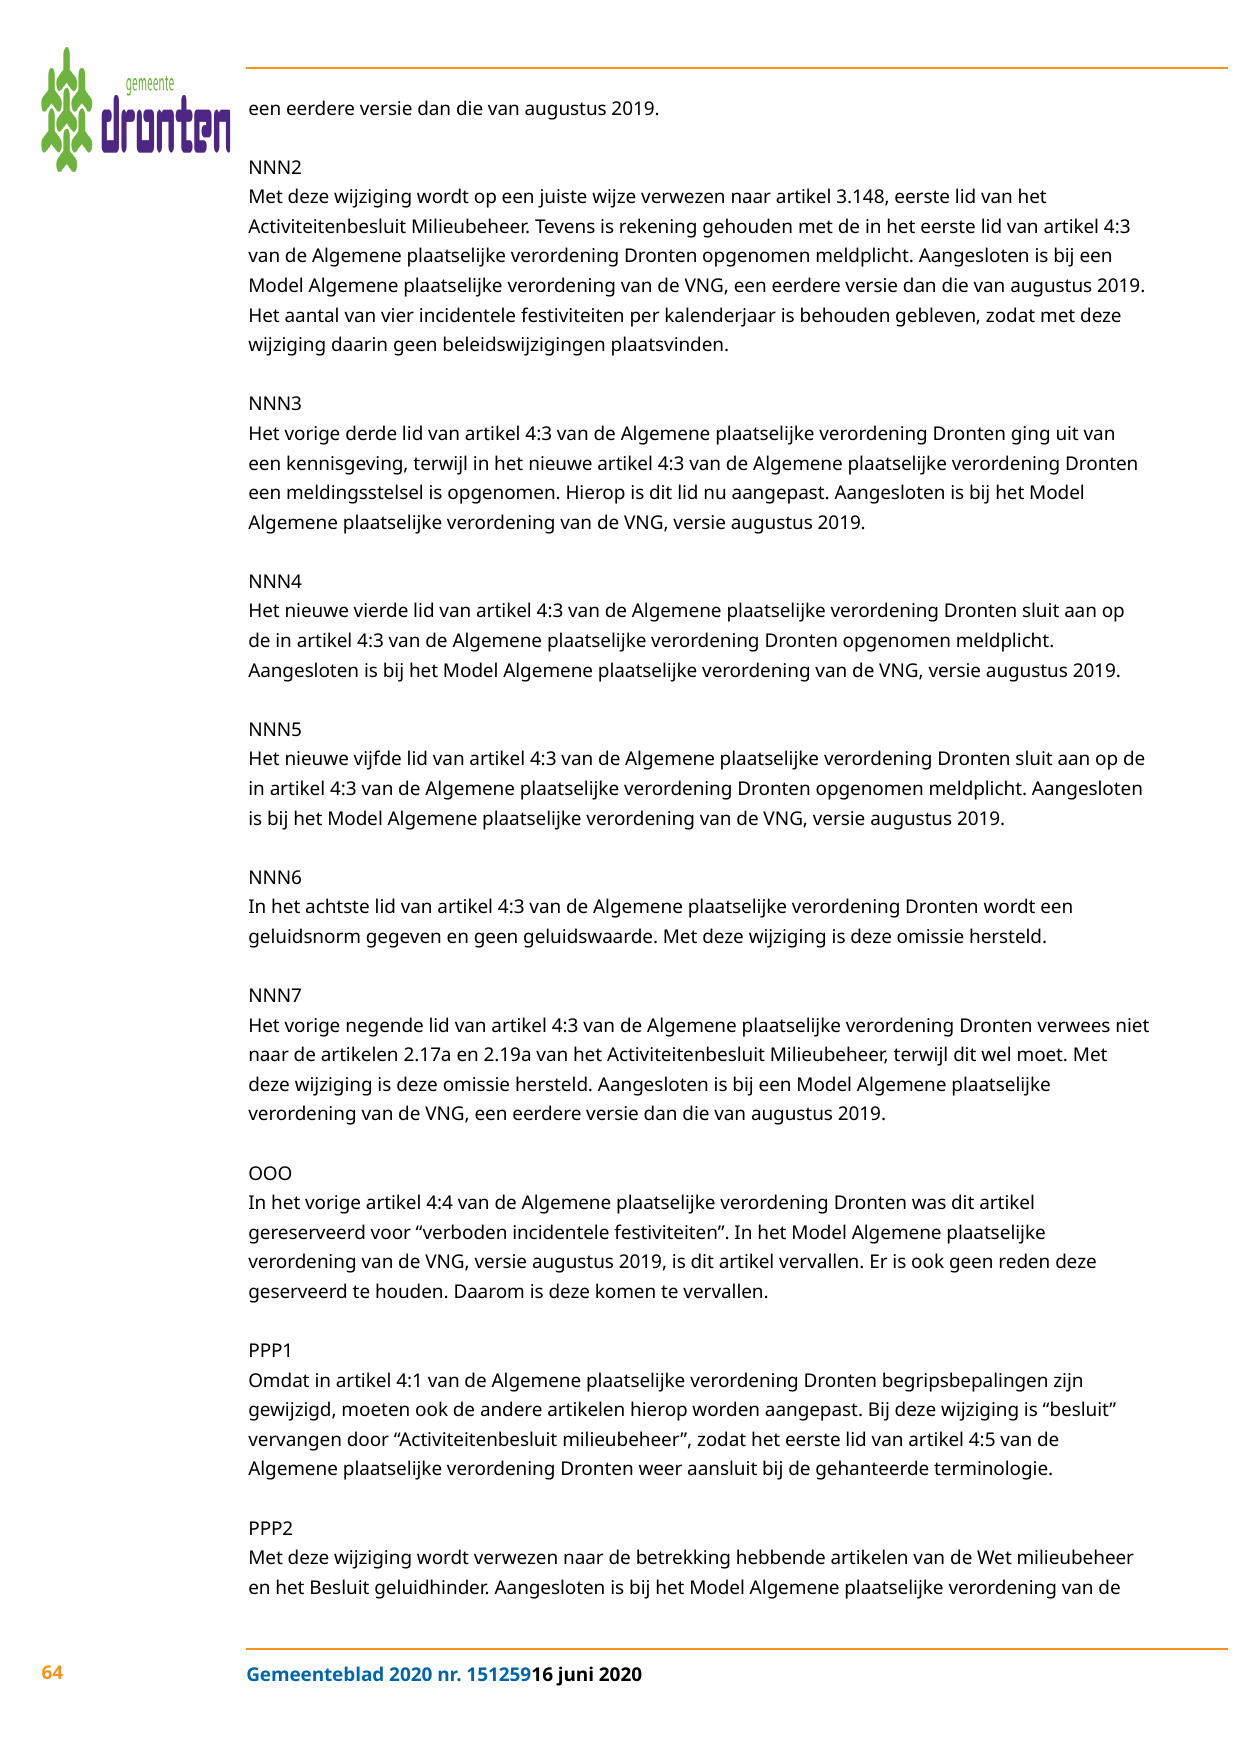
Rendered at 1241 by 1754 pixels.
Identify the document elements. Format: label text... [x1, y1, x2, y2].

text NNN3 [248, 391, 1152, 416]
text NNN2 [248, 154, 1152, 180]
text Het vorige derde lid van artikel 4:3 van de Algemene plaatselijke verordening Dronten ging uit van een kennisgeving, terwijl in het nieuwe artikel 4:3 van de Algemene plaatselijke verordening Dronten een meldingsstelsel is opgenomen. Hierop is dit lid nu aangepast. Aangesloten is bij het Model Algemene plaatselijke verordening van de VNG, versie augustus 2019. [248, 420, 1152, 535]
text PPP2 [248, 1515, 1152, 1541]
text NNN7 [248, 982, 1152, 1008]
text Omdat in artikel 4:1 van de Algemene plaatselijke verordening Dronten begripsbepalingen zijn gewijzigd, moeten ook de andere artikelen hierop worden aangepast. Bij deze wijziging is “besluit” vervangen door “Activiteitenbesluit milieubeheer”, zodat het eerste lid van artikel 4:5 van de Algemene plaatselijke verordening Dronten weer aansluit bij de gehanteerde terminologie. [248, 1367, 1152, 1481]
text PPP1 [248, 1337, 1152, 1363]
picture [41, 47, 231, 172]
text Het vorige negende lid van artikel 4:3 van de Algemene plaatselijke verordening Dronten verwees niet naar de artikelen 2.17a en 2.19a van het Activiteitenbesluit Milieubeheer, terwijl dit wel moet. Met deze wijziging is deze omissie hersteld. Aangesloten is bij een Model Algemene plaatselijke verordening van de VNG, een eerdere versie dan die van augustus 2019. [248, 1012, 1152, 1126]
text In het achtste lid van artikel 4:3 van de Algemene plaatselijke verordening Dronten wordt een geluidsnorm gegeven en geen geluidswaarde. Met deze wijziging is deze omissie hersteld. [248, 893, 1152, 949]
text NNN5 [248, 716, 1152, 742]
text NNN6 [248, 864, 1152, 890]
text Het nieuwe vijfde lid van artikel 4:3 van de Algemene plaatselijke verordening Dronten sluit aan op de in artikel 4:3 van de Algemene plaatselijke verordening Dronten opgenomen meldplicht. Aangesloten is bij het Model Algemene plaatselijke verordening van de VNG, versie augustus 2019. [248, 746, 1152, 831]
text Met deze wijziging wordt verwezen naar de betrekking hebbende artikelen van de Wet milieubeheer en het Besluit geluidhinder. Aangesloten is bij het Model Algemene plaatselijke verordening van de [248, 1544, 1152, 1600]
text NNN4 [248, 568, 1152, 594]
text In het vorige artikel 4:4 van de Algemene plaatselijke verordening Dronten was dit artikel gereserveerd voor “verboden incidentele festiviteiten”. In het Model Algemene plaatselijke verordening van de VNG, versie augustus 2019, is dit artikel vervallen. Er is ook geen reden deze geserveerd te houden. Daarom is deze komen te vervallen. [248, 1189, 1152, 1304]
text Het nieuwe vierde lid van artikel 4:3 van de Algemene plaatselijke verordening Dronten sluit aan op de in artikel 4:3 van de Algemene plaatselijke verordening Dronten opgenomen meldplicht. Aangesloten is bij het Model Algemene plaatselijke verordening van de VNG, versie augustus 2019. [248, 598, 1152, 683]
text een eerdere versie dan die van augustus 2019. [248, 95, 1152, 121]
text Met deze wijziging wordt op een juiste wijze verwezen naar artikel 3.148, eerste lid van het Activiteitenbesluit Milieubeheer. Tevens is rekening gehouden met de in het eerste lid van artikel 4:3 van de Algemene plaatselijke verordening Dronten opgenomen meldplicht. Aangesloten is bij een Model Algemene plaatselijke verordening van de VNG, een eerdere versie dan die van augustus 2019. Het aantal van vier incidentele festiviteiten per kalenderjaar is behouden gebleven, zodat met deze wijziging daarin geen beleidswijzigingen plaatsvinden. [248, 183, 1152, 357]
text OOO [248, 1160, 1152, 1186]
